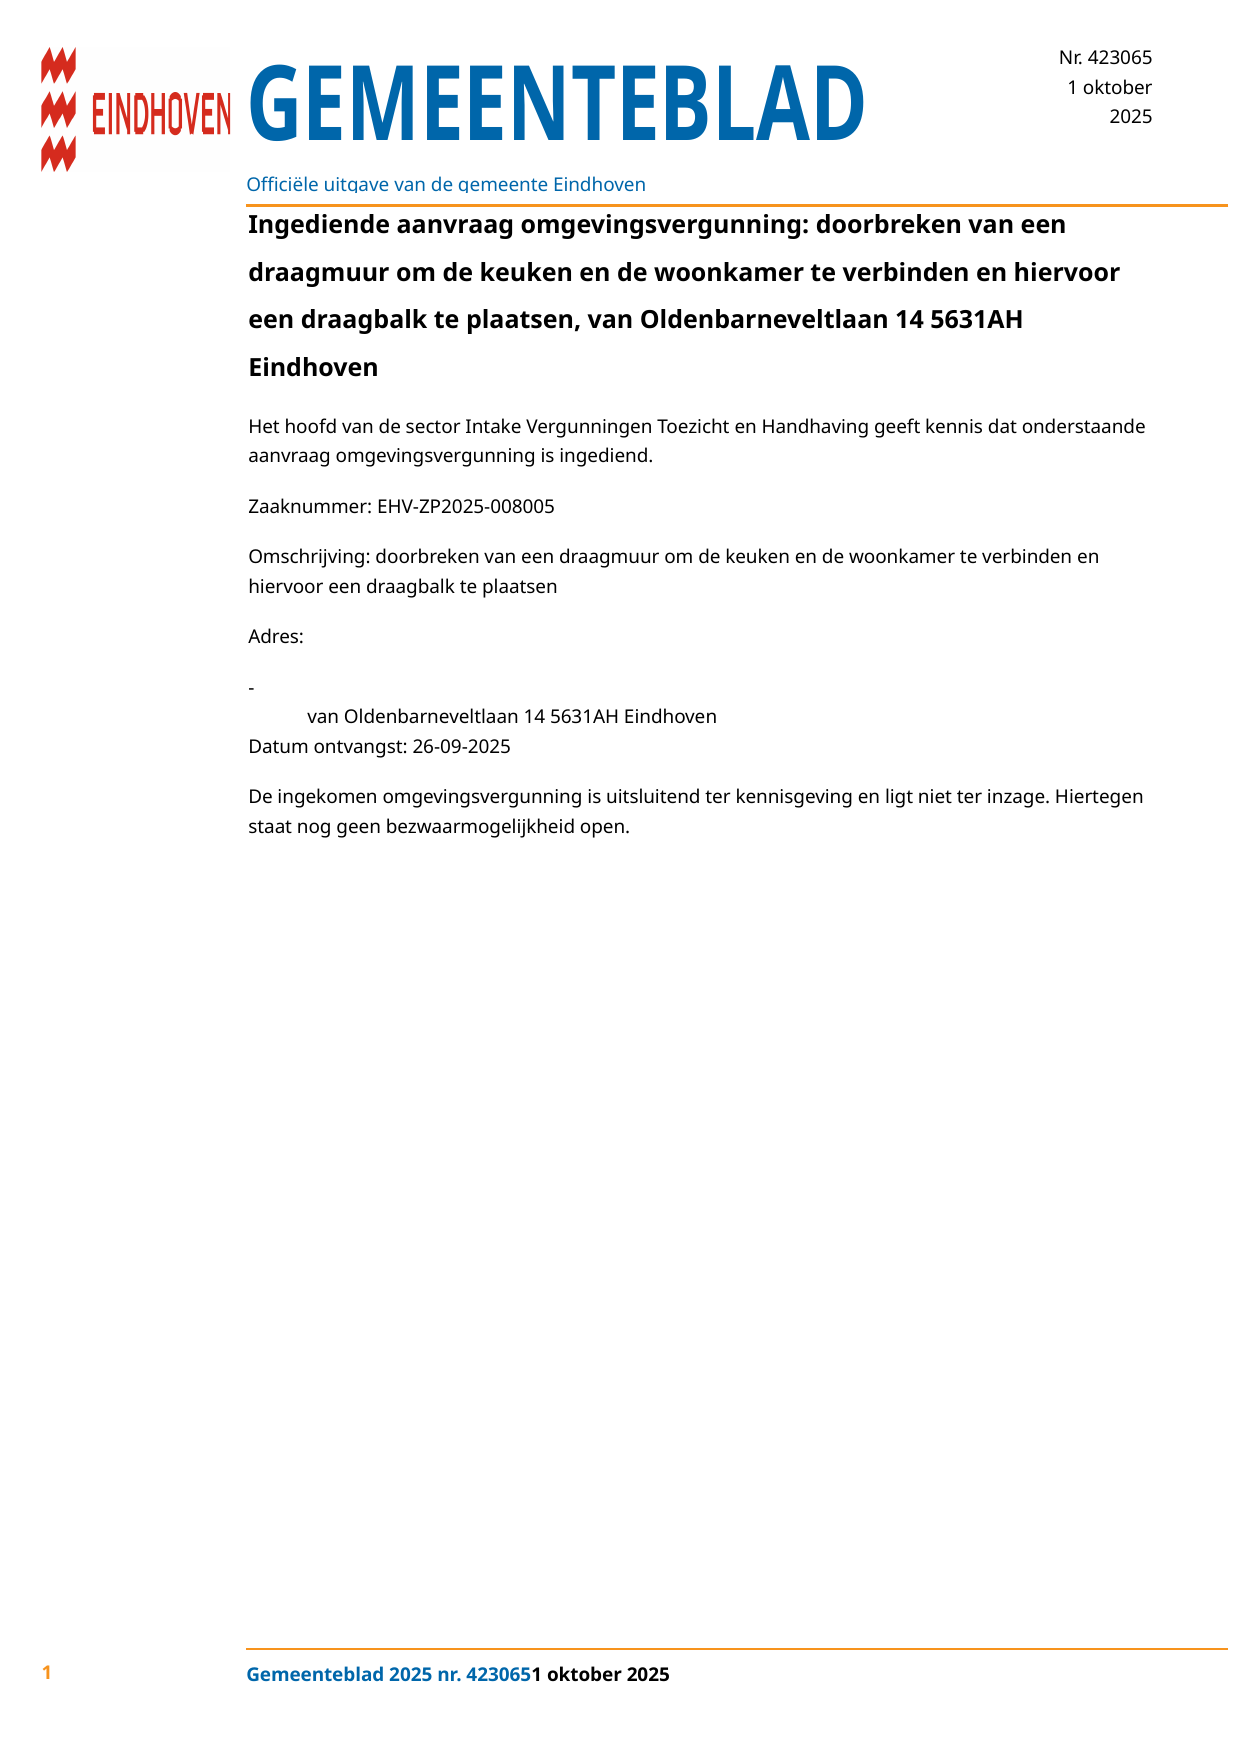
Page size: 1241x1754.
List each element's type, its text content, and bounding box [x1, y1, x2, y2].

text Ingediende aanvraag omgevingsvergunning: doorbreken van een draagmuur om de keuken en de woonkamer te verbinden en hiervoor een draagbalk te plaatsen, van Oldenbarneveltlaan 14 5631AH Eindhoven [248, 207, 1152, 384]
text Datum ontvangst: 26-09-2025 [248, 733, 1152, 759]
list van Oldenbarneveltlaan 14 5631AH Eindhoven [248, 703, 1152, 729]
text Het hoofd van de sector Intake Vergunningen Toezicht en Handhaving geeft kennis dat onderstaande aanvraag omgevingsvergunning is ingediend. [248, 413, 1152, 468]
picture [41, 47, 231, 172]
text Adres: [248, 623, 1152, 649]
text Zaaknummer: EHV-ZP2025-008005 [248, 493, 1152, 519]
text De ingekomen omgevingsvergunning is uitsluitend ter kennisgeving en ligt niet ter inzage. Hiertegen staat nog geen bezwaarmogelijkheid open. [248, 783, 1152, 839]
text Omschrijving: doorbreken van een draagmuur om de keuken en de woonkamer te verbinden en hiervoor een draagbalk te plaatsen [248, 543, 1152, 599]
